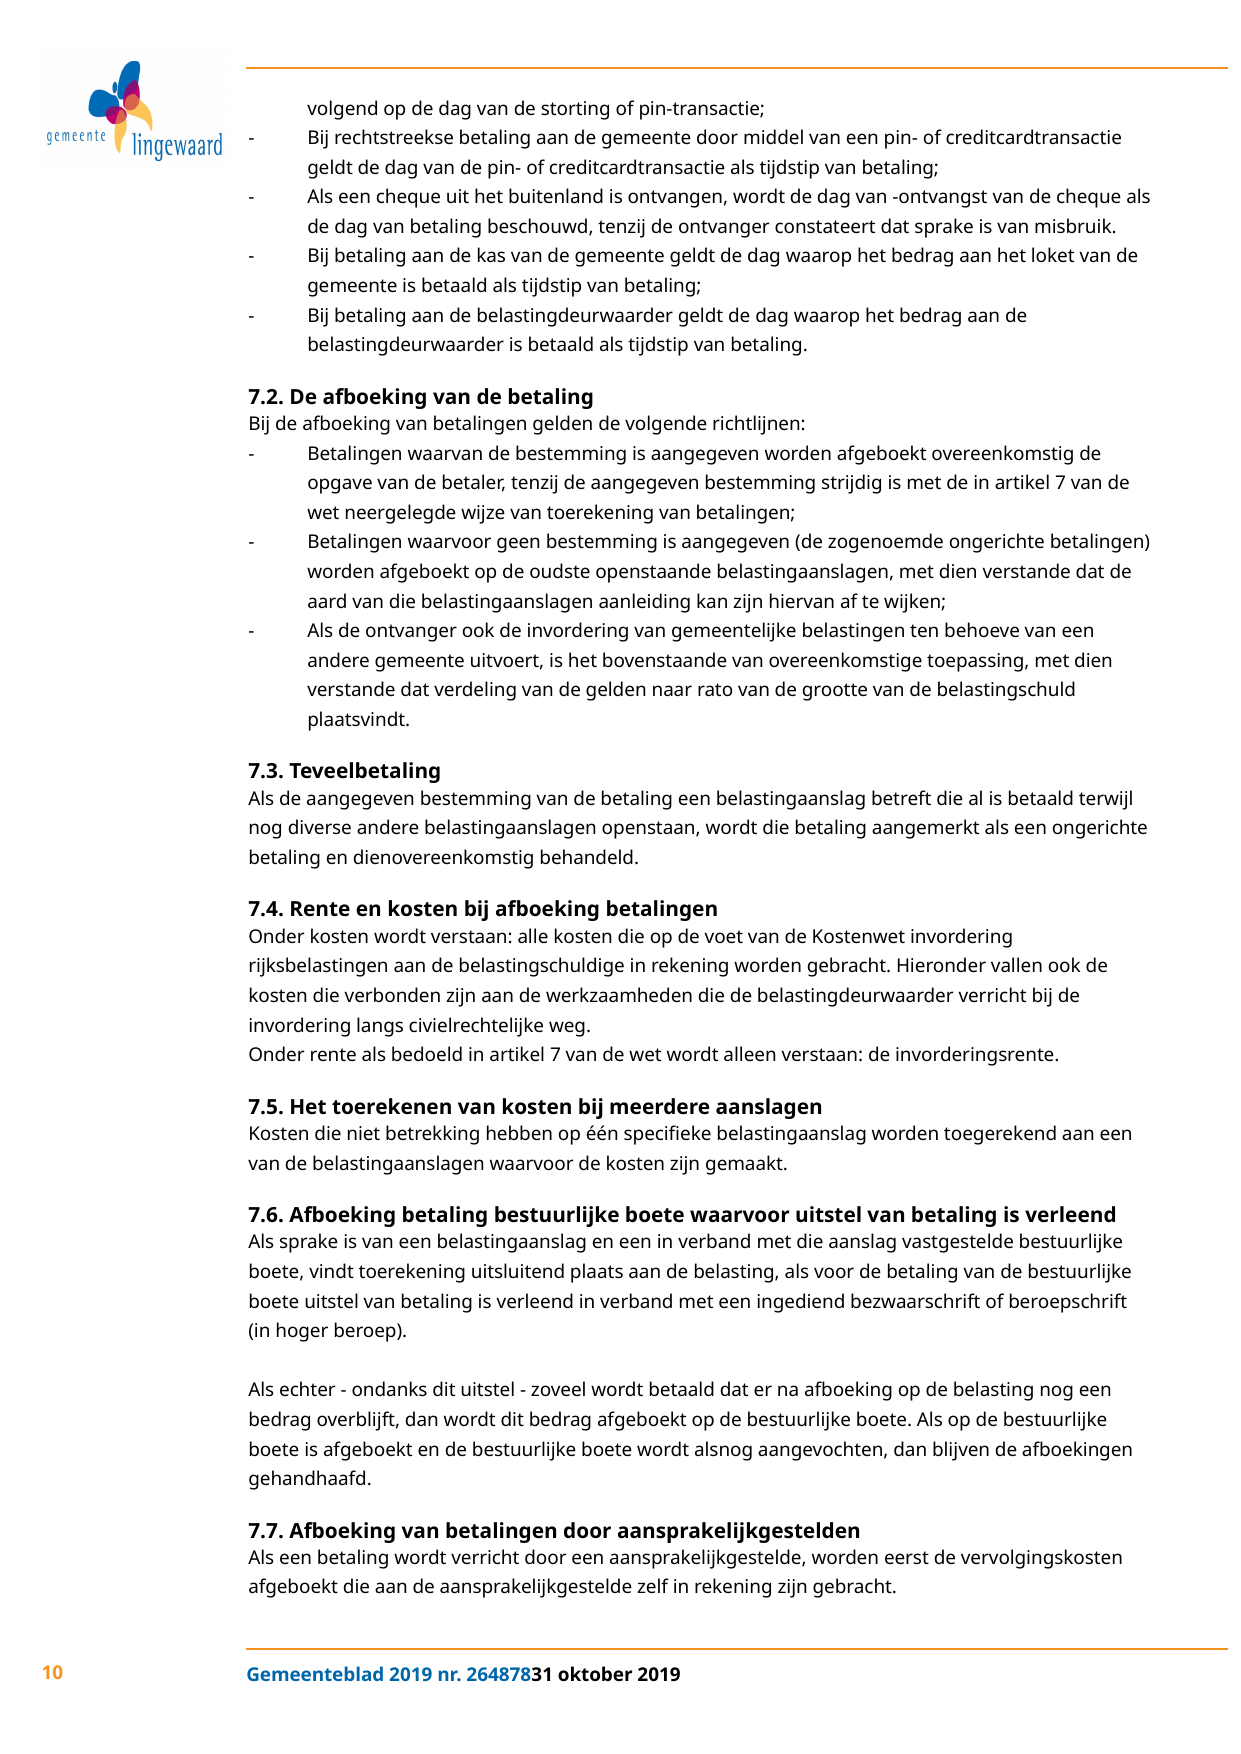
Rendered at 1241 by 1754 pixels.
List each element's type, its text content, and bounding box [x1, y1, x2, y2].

text 7.3. Teveelbetaling [248, 757, 1152, 785]
text Als de aangegeven bestemming van de betaling een belastingaanslag betreft die al is betaald terwijl nog diverse andere belastingaanslagen openstaan, wordt die betaling aangemerkt als een ongerichte betaling en dienovereenkomstig behandeld. [248, 785, 1152, 870]
text Als echter - ondanks dit uitstel - zoveel wordt betaald dat er na afboeking op de belasting nog een bedrag overblijft, dan wordt dit bedrag afgeboekt op de bestuurlijke boete. Als op de bestuurlijke boete is afgeboekt en de bestuurlijke boete wordt alsnog aangevochten, dan blijven de afboekingen gehandhaafd. [248, 1377, 1152, 1491]
text Onder kosten wordt verstaan: alle kosten die op de voet van de Kostenwet invordering rijksbelastingen aan de belastingschuldige in rekening worden gebracht. Hieronder vallen ook de kosten die verbonden zijn aan de werkzaamheden die de belastingdeurwaarder verricht bij de invordering langs civielrechtelijke weg. [248, 923, 1152, 1037]
list Bij rechtstreekse betaling aan de gemeente door middel van een pin- of creditcardtransactie geldt de dag van de pin- of creditcardtransactie als tijdstip van betaling; [248, 124, 1152, 180]
list Als een cheque uit het buitenland is ontvangen, wordt de dag van -ontvangst van de cheque als de dag van betaling beschouwd, tenzij de ontvanger constateert dat sprake is van misbruik. [248, 183, 1152, 239]
text 7.4. Rente en kosten bij afboeking betalingen [248, 894, 1152, 923]
text Als sprake is van een belastingaanslag en een in verband met die aanslag vastgestelde bestuurlijke boete, vindt toerekening uitsluitend plaats aan de belasting, als voor de betaling van de bestuurlijke boete uitstel van betaling is verleend in verband met een ingediend bezwaarschrift of beroepschrift (in hoger beroep). [248, 1229, 1152, 1343]
list volgend op de dag van de storting of pin-transactie; [248, 95, 1152, 121]
list Betalingen waarvan de bestemming is aangegeven worden afgeboekt overeenkomstig de opgave van de betaler, tenzij de aangegeven bestemming strijdig is met de in artikel 7 van de wet neergelegde wijze van toerekening van betalingen; [248, 440, 1152, 525]
text 7.2. De afboeking van de betaling [248, 382, 1152, 410]
text 7.6. Afboeking betaling bestuurlijke boete waarvoor uitstel van betaling is verleend [248, 1200, 1152, 1229]
list Bij betaling aan de kas van de gemeente geldt de dag waarop het bedrag aan het loket van de gemeente is betaald als tijdstip van betaling; [248, 243, 1152, 298]
text 7.5. Het toerekenen van kosten bij meerdere aanslagen [248, 1092, 1152, 1120]
text Onder rente als bedoeld in artikel 7 van de wet wordt alleen verstaan: de invorderingsrente. [248, 1041, 1152, 1067]
list Bij betaling aan de belastingdeurwaarder geldt de dag waarop het bedrag aan de belastingdeurwaarder is betaald als tijdstip van betaling. [248, 302, 1152, 357]
list Als de ontvanger ook de invordering van gemeentelijke belastingen ten behoeve van een andere gemeente uitvoert, is het bovenstaande van overeenkomstige toepassing, met dien verstande dat verdeling van de gelden naar rato van de grootte van de belastingschuld plaatsvindt. [248, 617, 1152, 732]
text Kosten die niet betrekking hebben op één specifieke belastingaanslag worden toegerekend aan een van de belastingaanslagen waarvoor de kosten zijn gemaakt. [248, 1120, 1152, 1176]
picture [41, 47, 231, 172]
text Bij de afboeking van betalingen gelden de volgende richtlijnen: [248, 410, 1152, 436]
list Betalingen waarvoor geen bestemming is aangegeven (de zogenoemde ongerichte betalingen) worden afgeboekt op de oudste openstaande belastingaanslagen, met dien verstande dat de aard van die belastingaanslagen aanleiding kan zijn hiervan af te wijken; [248, 529, 1152, 613]
text Als een betaling wordt verricht door een aansprakelijkgestelde, worden eerst de vervolgingskosten afgeboekt die aan de aansprakelijkgestelde zelf in rekening zijn gebracht. [248, 1544, 1152, 1599]
text 7.7. Afboeking van betalingen door aansprakelijkgestelden [248, 1516, 1152, 1544]
